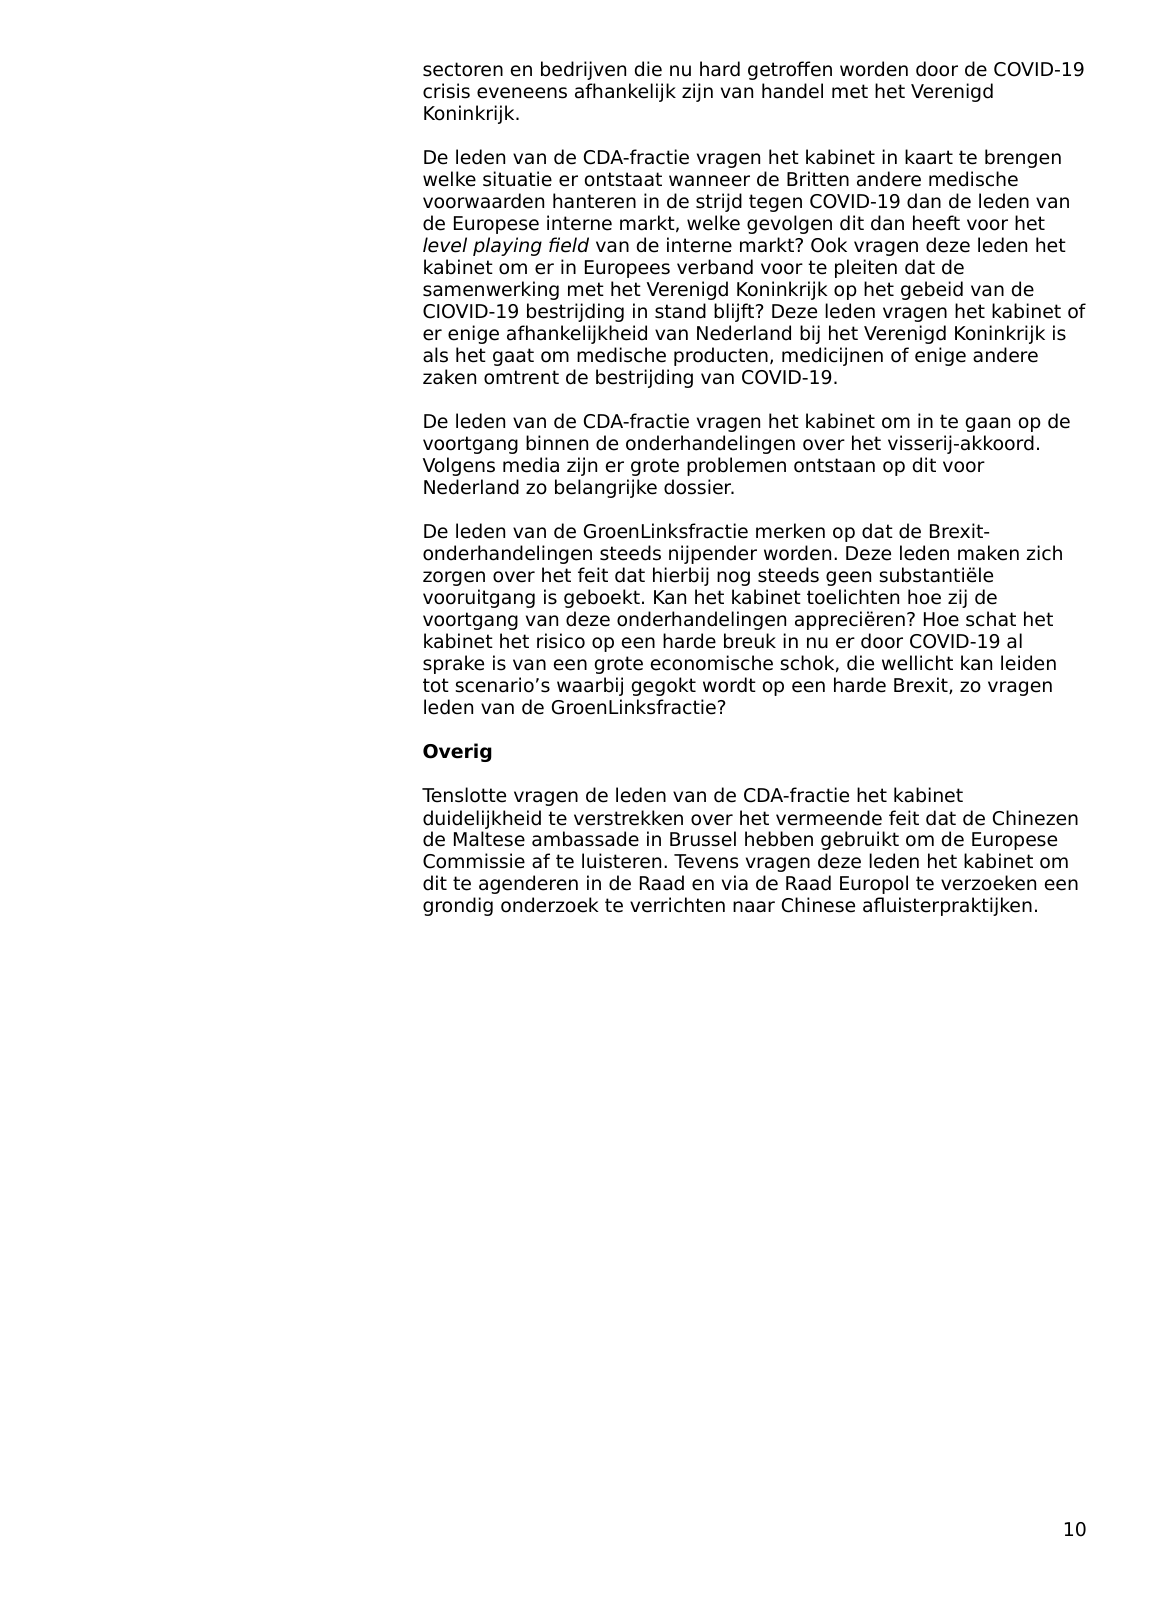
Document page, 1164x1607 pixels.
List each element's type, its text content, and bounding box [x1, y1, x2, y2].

text De leden van de CDA-fractie vragen het kabinet om in te gaan op de voortgang binnen de onderhandelingen over het visserij-akkoord. Volgens media zijn er grote problemen ontstaan op dit voor Nederland zo belangrijke dossier. [422, 411, 1087, 499]
text sectoren en bedrijven die nu hard getroffen worden door de COVID-19 crisis eveneens afhankelijk zijn van handel met het Verenigd Koninkrijk. [422, 59, 1087, 125]
text De leden van de CDA-fractie vragen het kabinet in kaart te brengen welke situatie er ontstaat wanneer de Britten andere medische voorwaarden hanteren in de strijd tegen COVID-19 dan de leden van de Europese interne markt, welke gevolgen dit dan heeft voor het level playing field van de interne markt? Ook vragen deze leden het kabinet om er in Europees verband voor te pleiten dat de samenwerking met het Verenigd Koninkrijk op het gebeid van de CIOVID-19 bestrijding in stand blijft? Deze leden vragen het kabinet of er enige afhankelijkheid van Nederland bij het Verenigd Koninkrijk is als het gaat om medische producten, medicijnen of enige andere zaken omtrent de bestrijding van COVID-19. [422, 147, 1087, 389]
text Tenslotte vragen de leden van de CDA-fractie het kabinet duidelijkheid te verstrekken over het vermeende feit dat de Chinezen de Maltese ambassade in Brussel hebben gebruikt om de Europese Commissie af te luisteren. Tevens vragen deze leden het kabinet om dit te agenderen in de Raad en via de Raad Europol te verzoeken een grondig onderzoek te verrichten naar Chinese afluisterpraktijken. [422, 785, 1087, 917]
text De leden van de GroenLinksfractie merken op dat de Brexit-onderhandelingen steeds nijpender worden. Deze leden maken zich zorgen over het feit dat hierbij nog steeds geen substantiële vooruitgang is geboekt. Kan het kabinet toelichten hoe zij de voortgang van deze onderhandelingen appreciëren? Hoe schat het kabinet het risico op een harde breuk in nu er door COVID-19 al sprake is van een grote economische schok, die wellicht kan leiden tot scenario’s waarbij gegokt wordt op een harde Brexit, zo vragen leden van de GroenLinksfractie? [422, 521, 1087, 719]
subtitle Overig [422, 741, 1087, 763]
